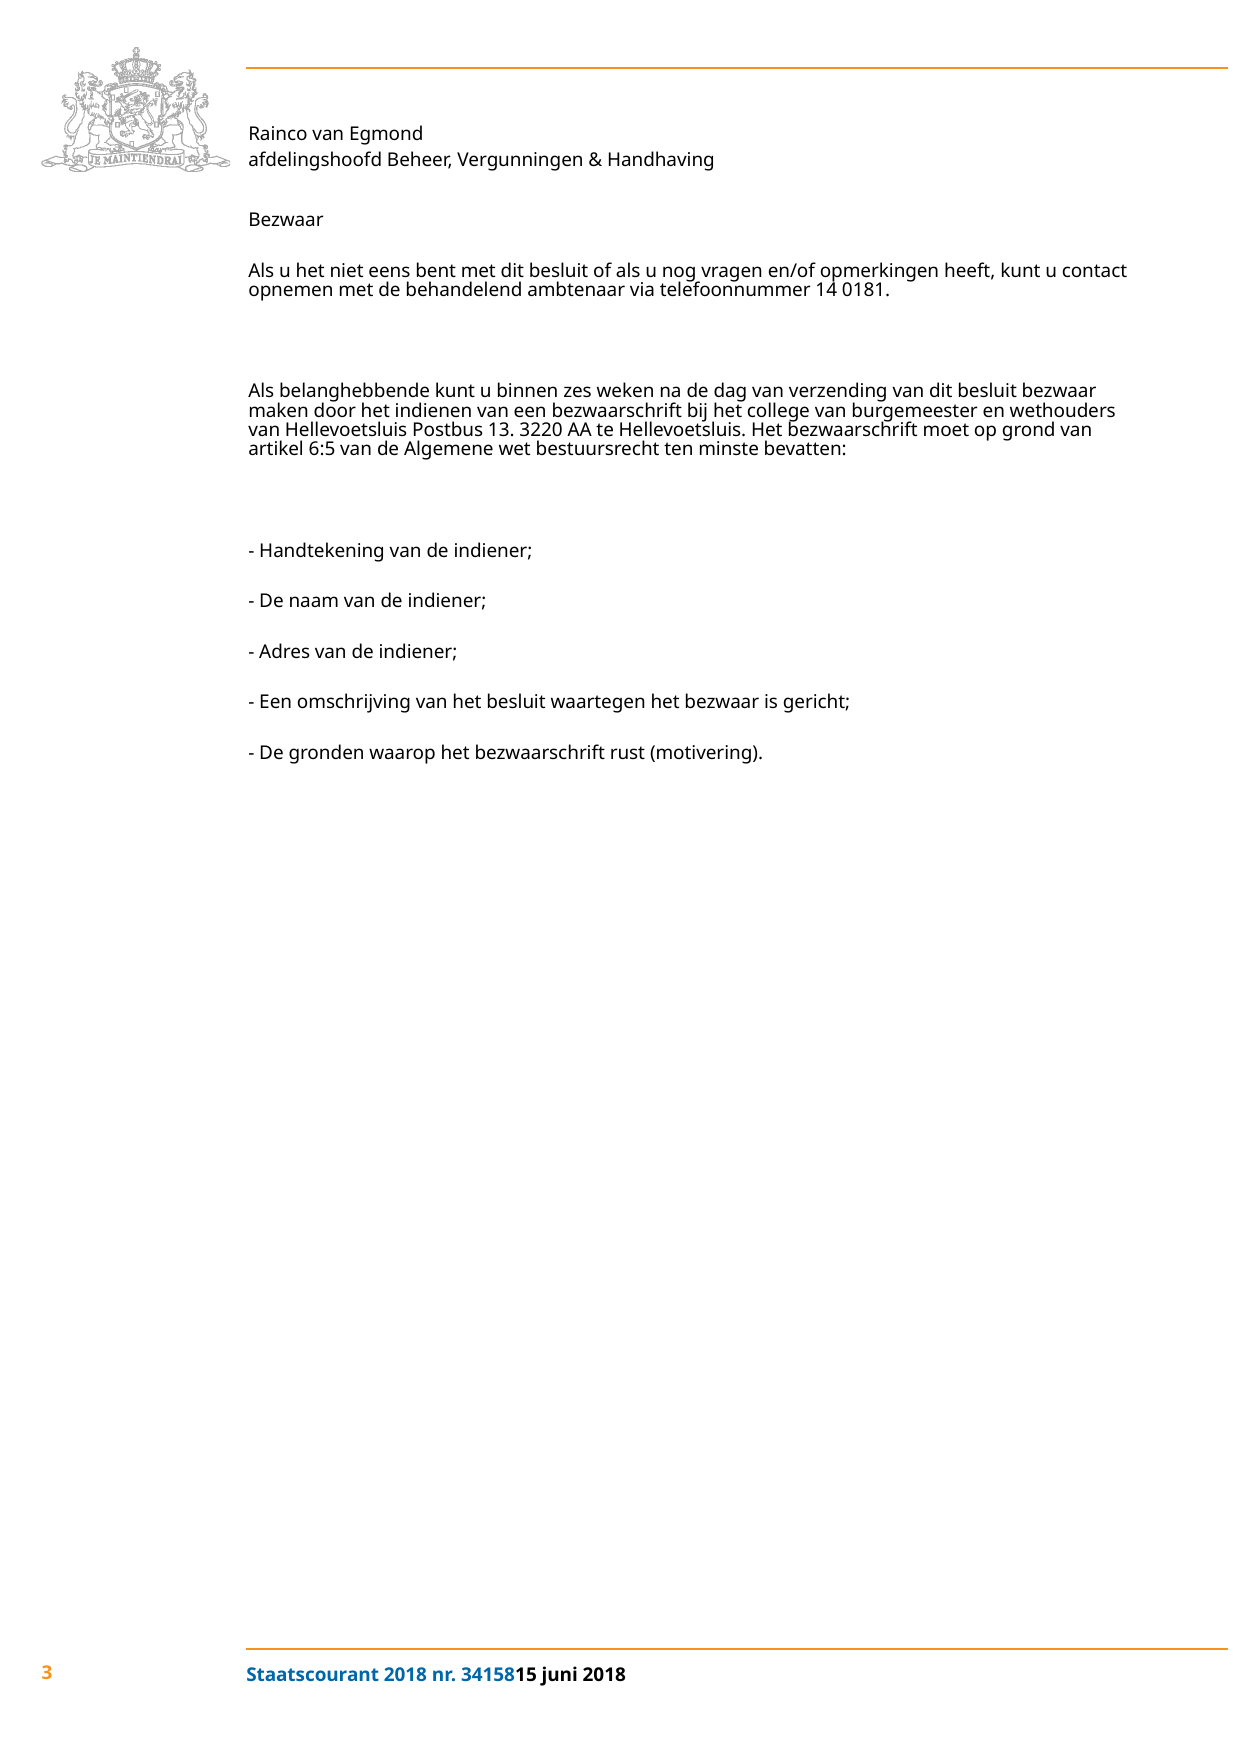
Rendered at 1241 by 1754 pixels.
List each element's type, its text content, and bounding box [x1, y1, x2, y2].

text Als belanghebbende kunt u binnen zes weken na de dag van verzending van dit besluit bezwaar maken door het indienen van een bezwaarschrift bij het college van burgemeester en wethouders van Hellevoetsluis Postbus 13. 3220 AA te Hellevoetsluis. Het bezwaarschrift moet op grond van artikel 6:5 van de Algemene wet bestuursrecht ten minste bevatten: [248, 382, 1152, 459]
text Rainco van Egmond [248, 121, 1152, 146]
text Als u het niet eens bent met dit besluit of als u nog vragen en/of opmerkingen heeft, kunt u contact opnemen met de behandelend ambtenaar via telefoonnummer 14 0181. [248, 262, 1152, 301]
text - Handtekening van de indiener; [248, 542, 1152, 561]
text - Een omschrijving van het besluit waartegen het bezwaar is gericht; [248, 693, 1152, 713]
picture [41, 47, 231, 172]
text - De gronden waarop het bezwaarschrift rust (motivering). [248, 744, 1152, 763]
text - De naam van de indiener; [248, 592, 1152, 611]
text Bezwaar [248, 211, 1152, 231]
text afdelingshoofd Beheer, Vergunningen & Handhaving [248, 146, 1152, 172]
text - Adres van de indiener; [248, 643, 1152, 662]
